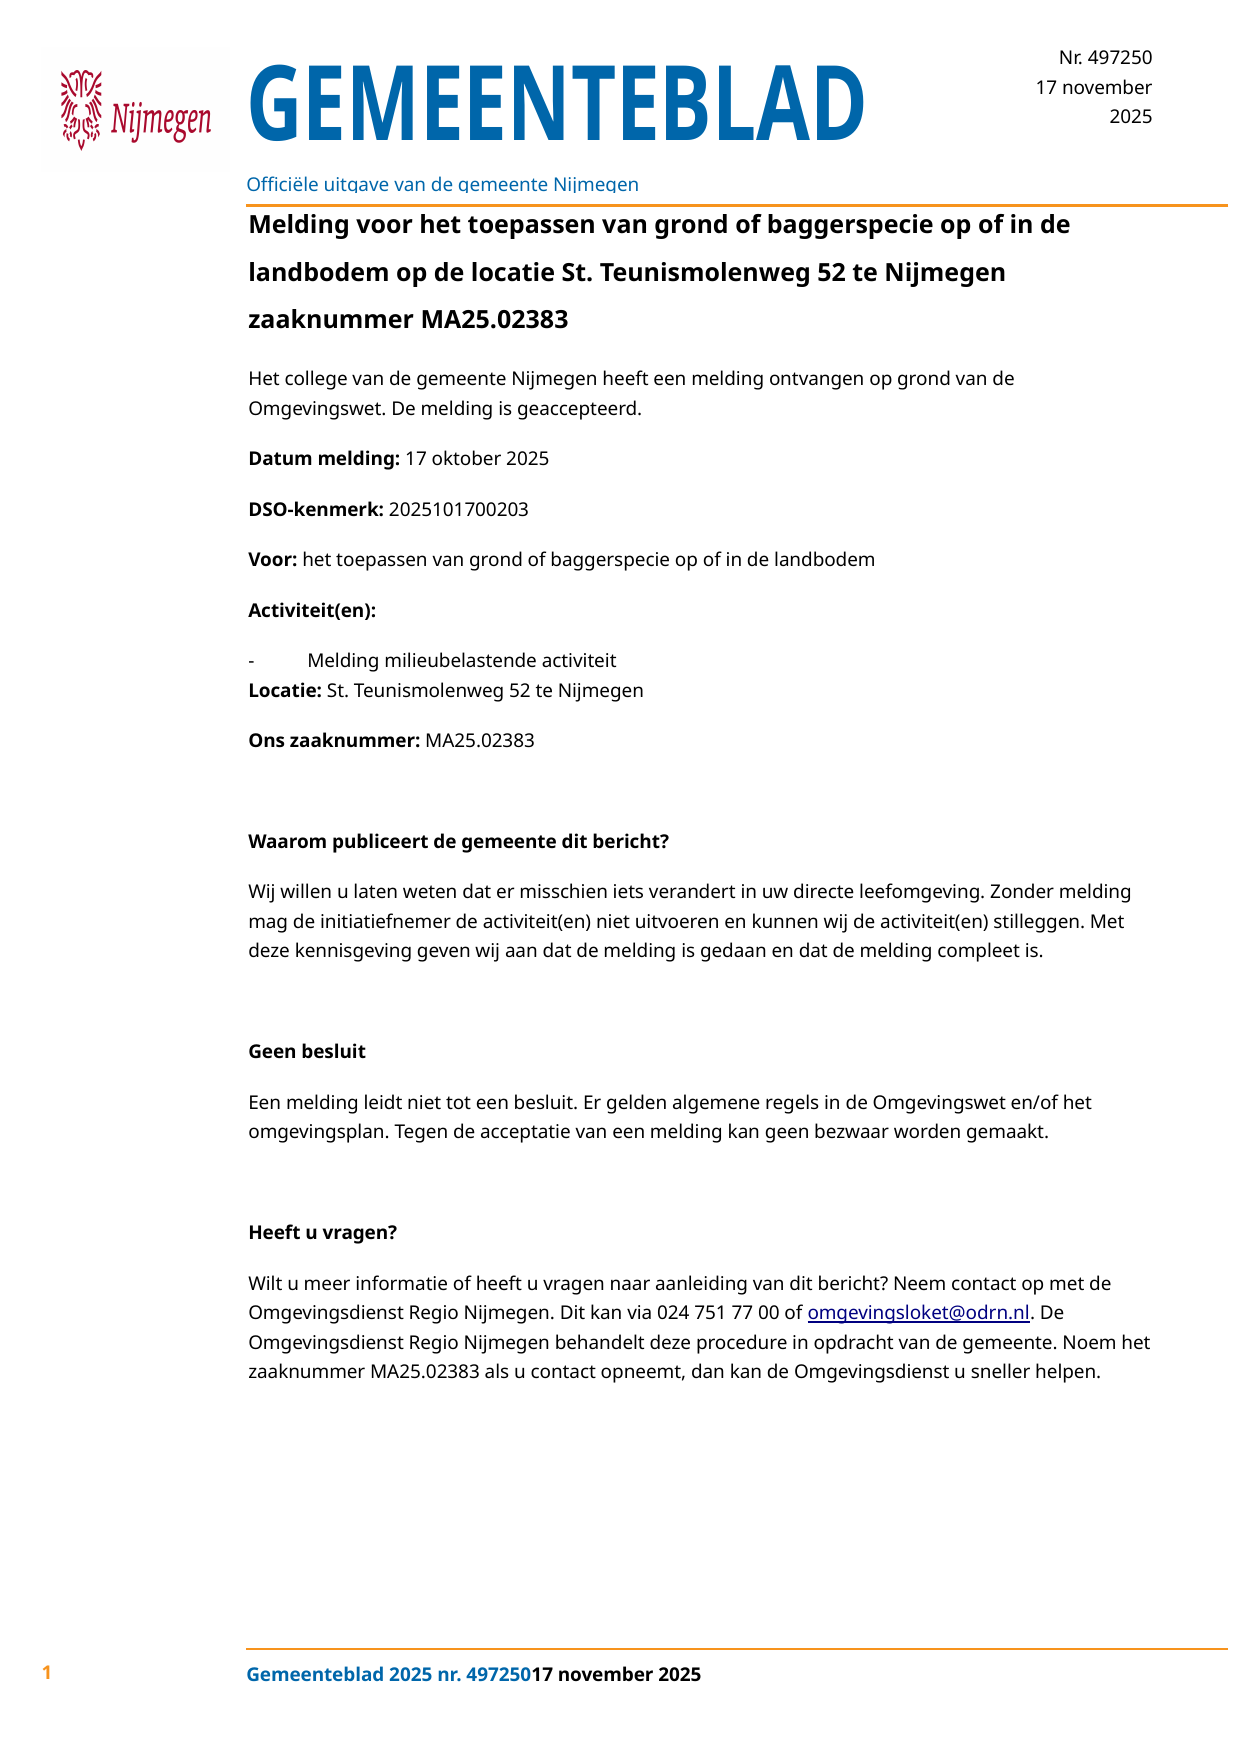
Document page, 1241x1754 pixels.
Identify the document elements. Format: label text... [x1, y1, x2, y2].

text Wij willen u laten weten dat er misschien iets verandert in uw directe leefomgeving. Zonder melding mag de initiatiefnemer de activiteit(en) niet uitvoeren en kunnen wij de activiteit(en) stilleggen. Met deze kennisgeving geven wij aan dat de melding is gedaan en dat de melding compleet is. [248, 878, 1152, 963]
picture [41, 47, 231, 172]
text Locatie: St. Teunismolenweg 52 te Nijmegen [248, 677, 1152, 702]
text Heeft u vragen? [248, 1219, 1152, 1245]
text Waarom publiceert de gemeente dit bericht? [248, 828, 1152, 854]
text Melding voor het toepassen van grond of baggerspecie op of in de landbodem op de locatie St. Teunismolenweg 52 te Nijmegen zaaknummer MA25.02383 [248, 207, 1152, 336]
text Activiteit(en): [248, 597, 1152, 622]
text Geen besluit [248, 1038, 1152, 1064]
text Het college van de gemeente Nijmegen heeft een melding ontvangen op grond van de Omgevingswet. De melding is geaccepteerd. [248, 366, 1152, 421]
text DSO-kenmerk: 2025101700203 [248, 496, 1152, 522]
text Een melding leidt niet tot een besluit. Er gelden algemene regels in de Omgevingswet en/of het omgevingsplan. Tegen de acceptatie van een melding kan geen bezwaar worden gemaakt. [248, 1089, 1152, 1144]
text Datum melding: 17 oktober 2025 [248, 446, 1152, 471]
text Voor: het toepassen van grond of baggerspecie op of in de landbodem [248, 546, 1152, 572]
text Ons zaaknummer: MA25.02383 [248, 727, 1152, 753]
text Wilt u meer informatie of heeft u vragen naar aanleiding van dit bericht? Neem contact op met de Omgevingsdienst Regio Nijmegen. Dit kan via 024 751 77 00 of omgevingsloket@odrn.nl. De Omgevingsdienst Regio Nijmegen behandelt deze procedure in opdracht van de gemeente. Noem het zaaknummer MA25.02383 als u contact opneemt, dan kan de Omgevingsdienst u sneller helpen. [248, 1270, 1152, 1384]
list Melding milieubelastende activiteit [248, 647, 1152, 673]
